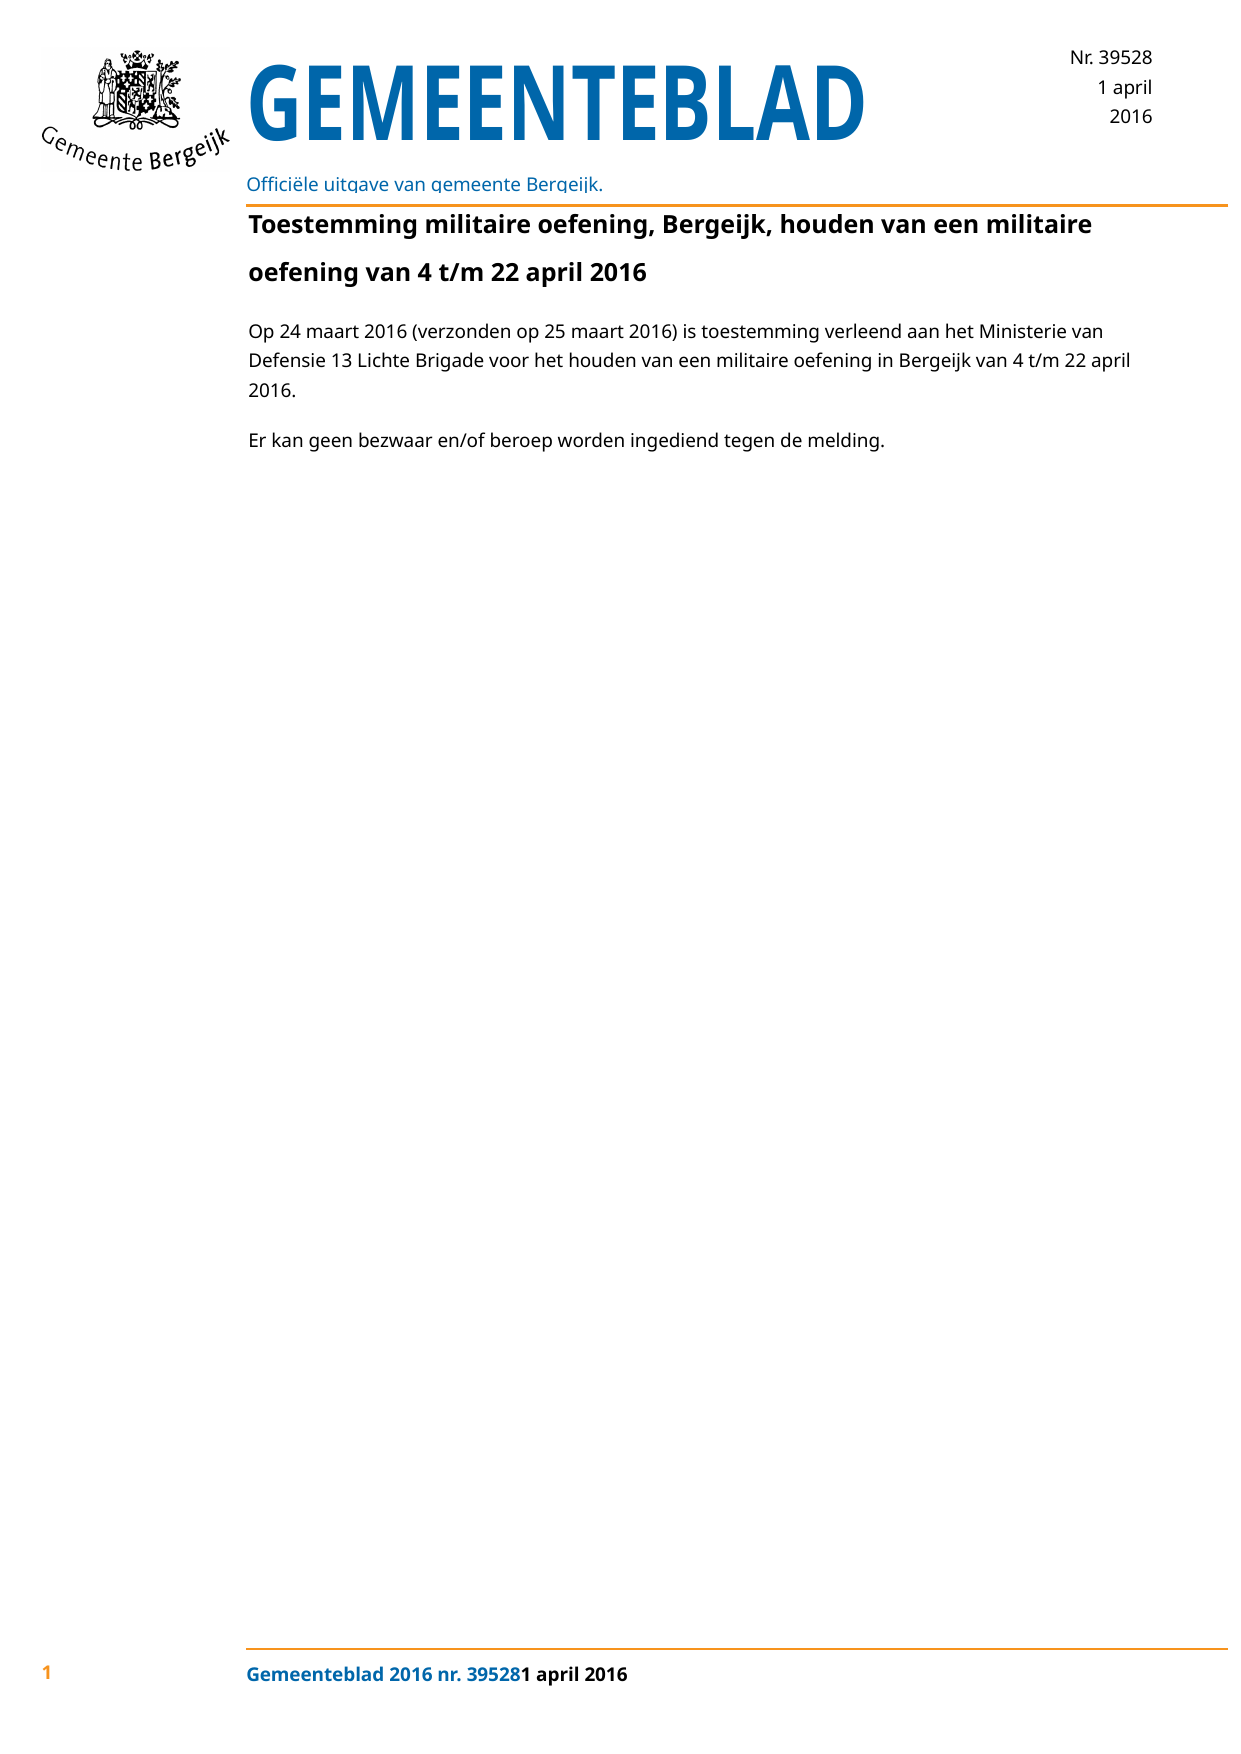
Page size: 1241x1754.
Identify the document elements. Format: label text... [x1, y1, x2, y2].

text Er kan geen bezwaar en/of beroep worden ingediend tegen de melding. [248, 427, 1152, 453]
text Op 24 maart 2016 (verzonden op 25 maart 2016) is toestemming verleend aan het Ministerie van Defensie 13 Lichte Brigade voor het houden van een militaire oefening in Bergeijk van 4 t/m 22 april 2016. [248, 318, 1152, 403]
text Toestemming militaire oefening, Bergeijk, houden van een militaire oefening van 4 t/m 22 april 2016 [248, 207, 1152, 288]
picture [41, 47, 231, 172]
